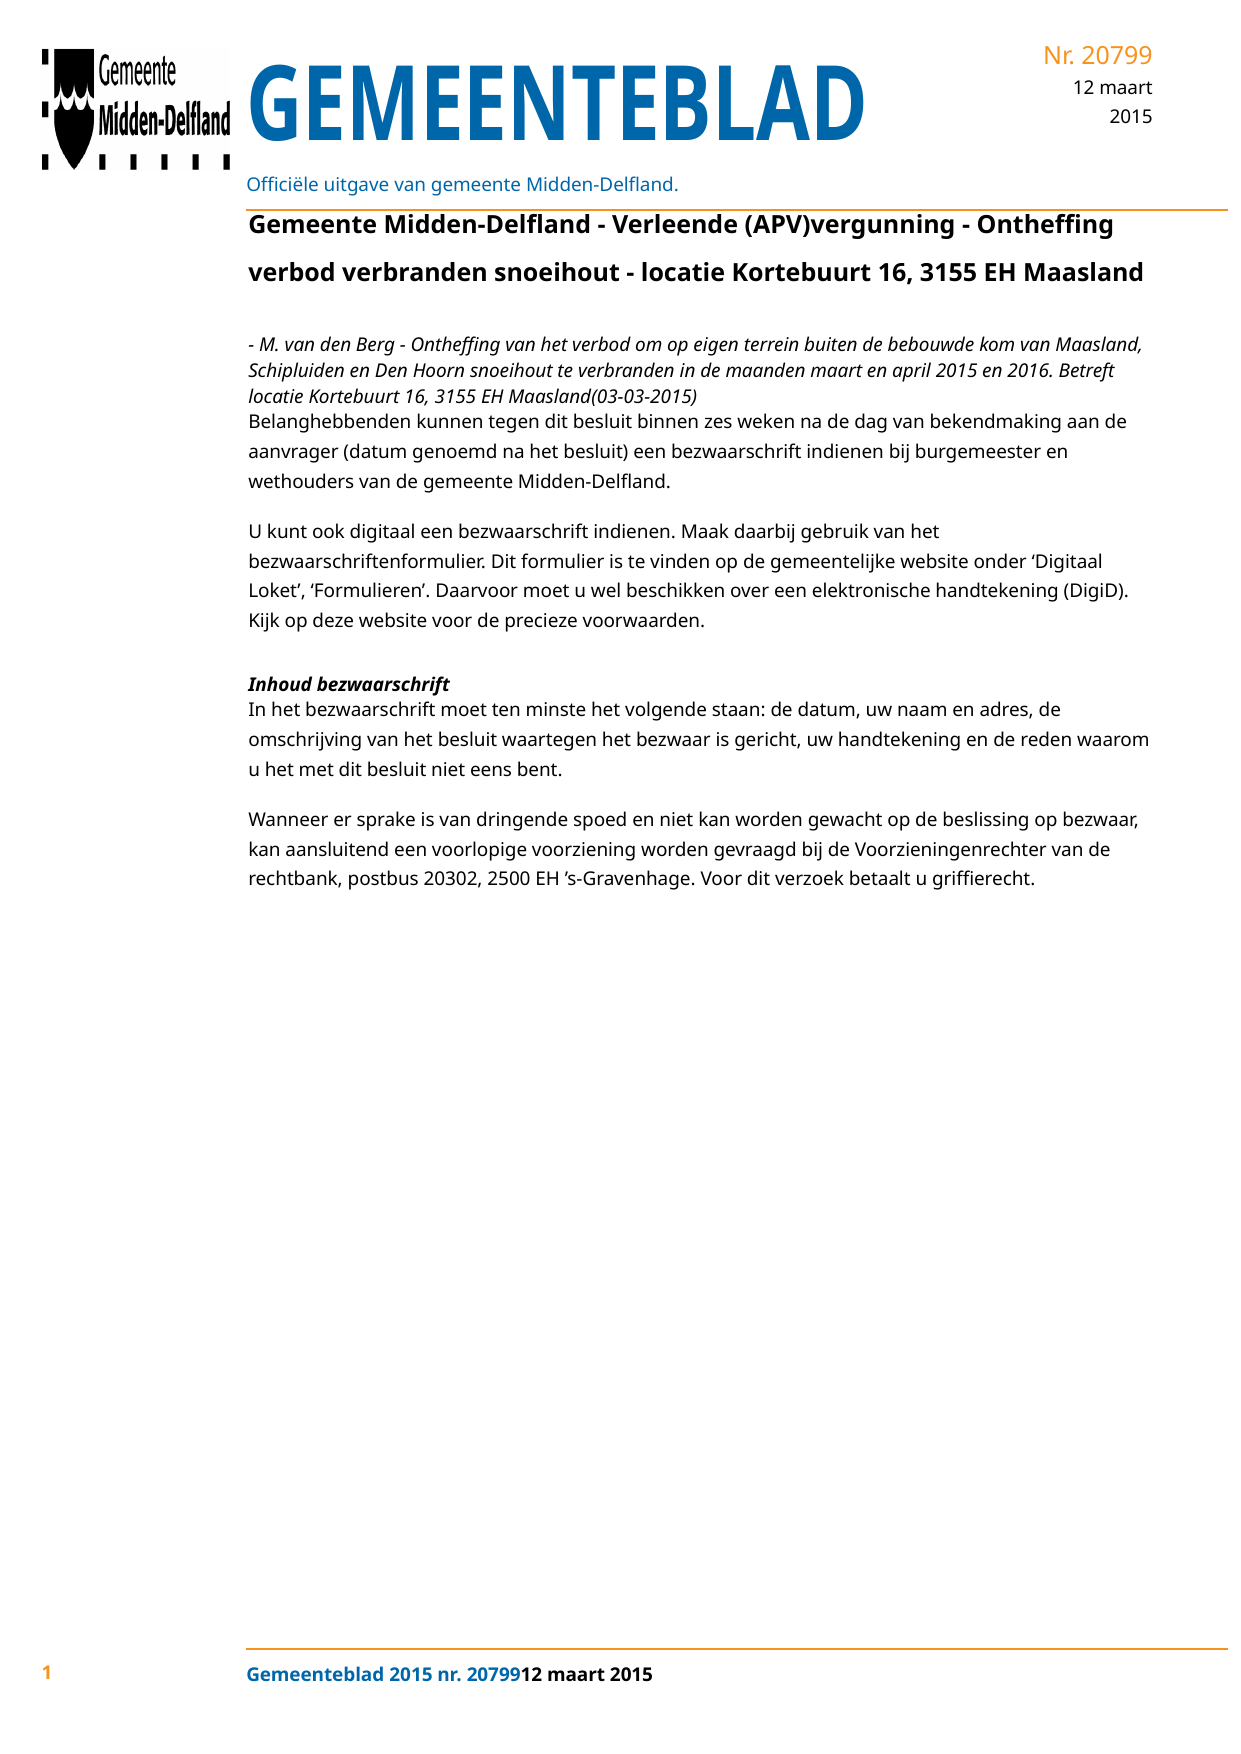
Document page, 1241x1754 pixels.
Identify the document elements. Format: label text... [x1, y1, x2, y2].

text Gemeente Midden-Delfland - Verleende (APV)vergunning - Ontheffing verbod verbranden snoeihout - locatie Kortebuurt 16, 3155 EH Maasland [248, 211, 1152, 288]
text Wanneer er sprake is van dringende spoed en niet kan worden gewacht op de beslissing op bezwaar, kan aansluitend een voorlopige voorziening worden gevraagd bij de Voorzieningenrechter van de rechtbank, postbus 20302, 2500 EH ’s-Gravenhage. Voor dit verzoek betaalt u griffierecht. [248, 806, 1152, 891]
text - M. van den Berg - Ontheffing van het verbod om op eigen terrein buiten de bebouwde kom van Maasland, Schipluiden en Den Hoorn snoeihout te verbranden in de maanden maart en april 2015 en 2016. Betreft locatie Kortebuurt 16, 3155 EH Maasland(03-03-2015) [248, 331, 1152, 409]
text U kunt ook digitaal een bezwaarschrift indienen. Maak daarbij gebruik van het bezwaarschriftenformulier. Dit formulier is te vinden op de gemeentelijke website onder ‘Digitaal Loket’, ‘Formulieren’. Daarvoor moet u wel beschikken over een elektronische handtekening (DigiD). Kijk op deze website voor de precieze voorwaarden. [248, 518, 1152, 633]
text In het bezwaarschrift moet ten minste het volgende staan: de datum, uw naam en adres, de omschrijving van het besluit waartegen het bezwaar is gericht, uw handtekening en de reden waarom u het met dit besluit niet eens bent. [248, 697, 1152, 782]
text Inhoud bezwaarschrift [248, 671, 1152, 697]
picture [41, 47, 231, 172]
text Belanghebbenden kunnen tegen dit besluit binnen zes weken na de dag van bekendmaking aan de aanvrager (datum genoemd na het besluit) een bezwaarschrift indienen bij burgemeester en wethouders van de gemeente Midden-Delfland. [248, 409, 1152, 493]
